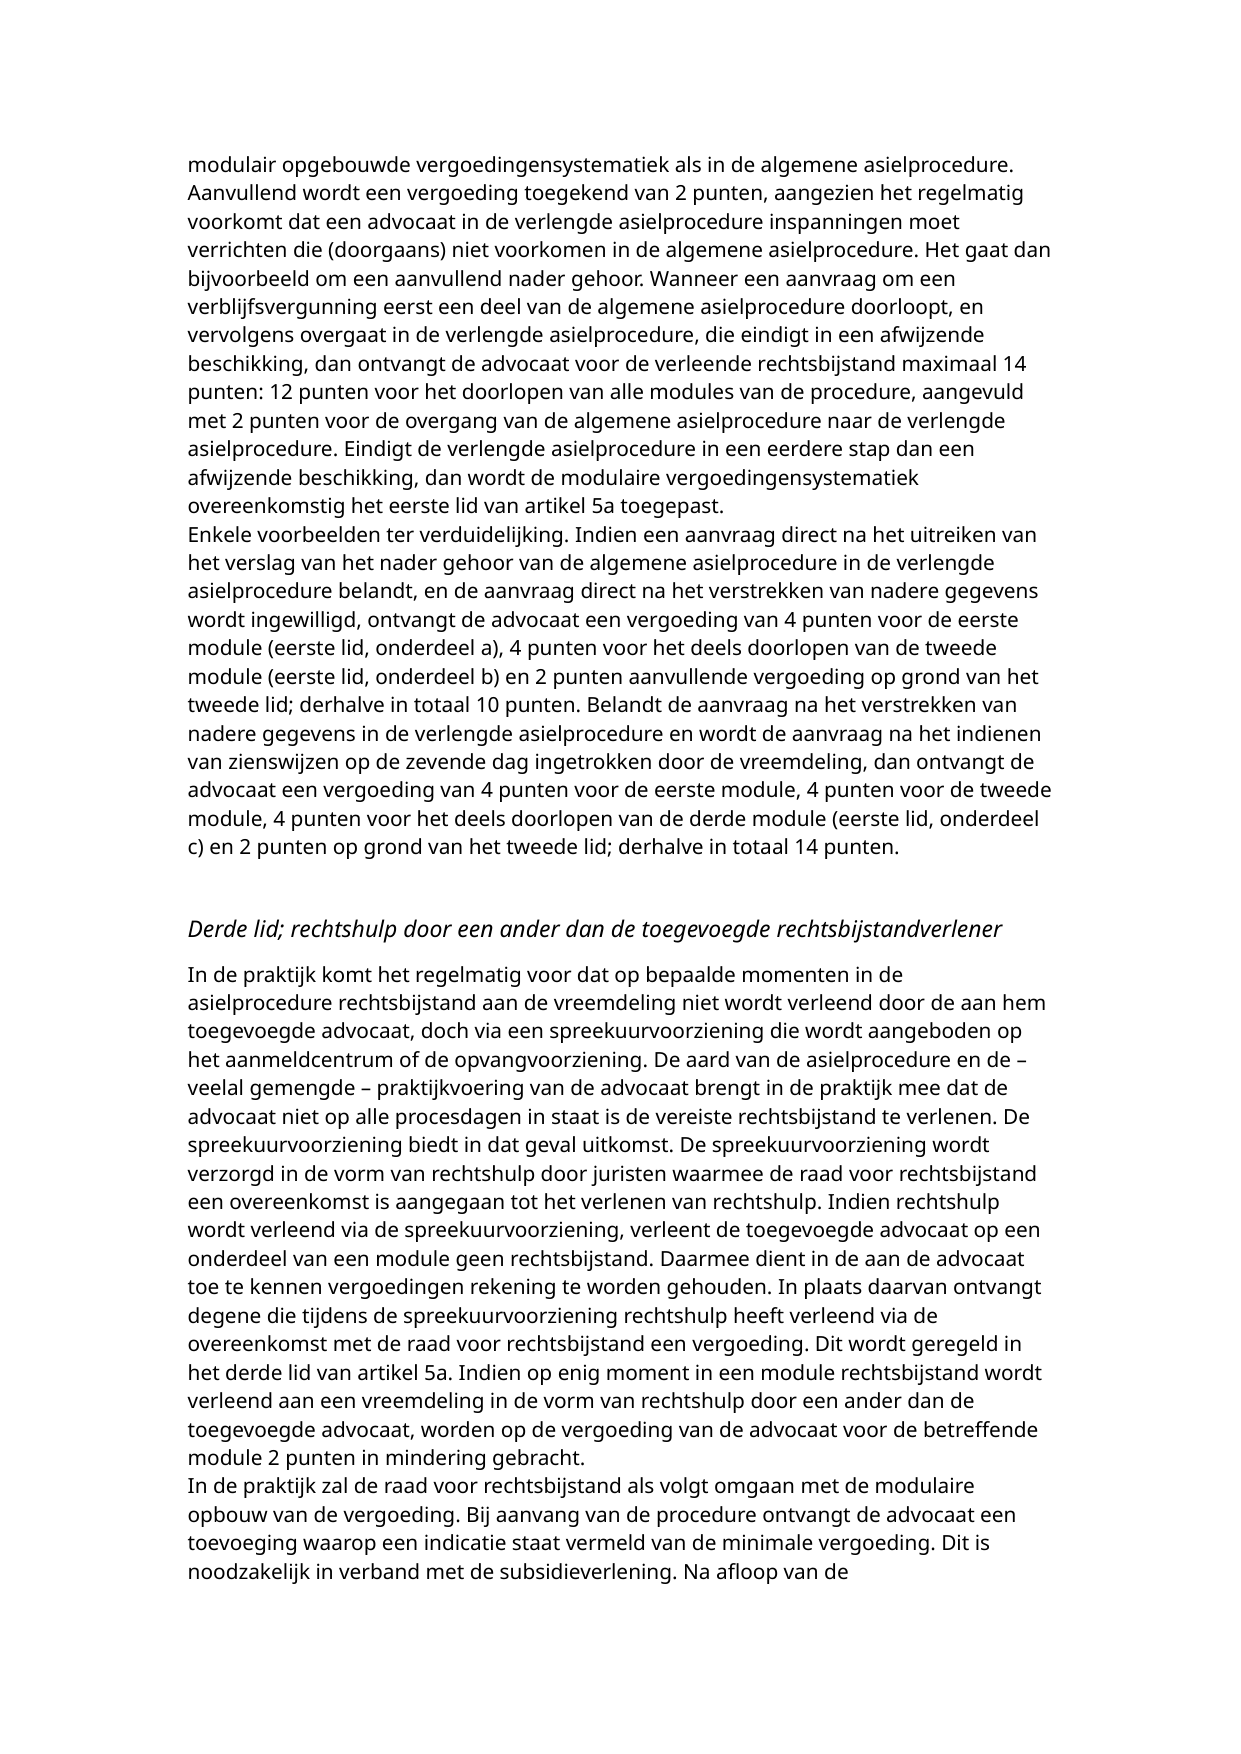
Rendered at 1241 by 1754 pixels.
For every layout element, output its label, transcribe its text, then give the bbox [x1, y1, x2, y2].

text In de praktijk komt het regelmatig voor dat op bepaalde momenten in de asielprocedure rechtsbijstand aan de vreemdeling niet wordt verleend door de aan hem toegevoegde advocaat, doch via een spreekuurvoorziening die wordt aangeboden op het aanmeldcentrum of de opvangvoorziening. De aard van de asielprocedure en de – veelal gemengde – praktijkvoering van de advocaat brengt in de praktijk mee dat de advocaat niet op alle procesdagen in staat is de vereiste rechtsbijstand te verlenen. De spreekuurvoorziening biedt in dat geval uitkomst. De spreekuurvoorziening wordt verzorgd in de vorm van rechtshulp door juristen waarmee de raad voor rechtsbijstand een overeenkomst is aangegaan tot het verlenen van rechtshulp. Indien rechtshulp wordt verleend via de spreekuurvoorziening, verleent de toegevoegde advocaat op een onderdeel van een module geen rechtsbijstand. Daarmee dient in de aan de advocaat toe te kennen vergoedingen rekening te worden gehouden. In plaats daarvan ontvangt degene die tijdens de spreekuurvoorziening rechtshulp heeft verleend via de overeenkomst met de raad voor rechtsbijstand een vergoeding. Dit wordt geregeld in het derde lid van artikel 5a. Indien op enig moment in een module rechtsbijstand wordt verleend aan een vreemdeling in de vorm van rechtshulp door een ander dan de toegevoegde advocaat, worden op de vergoeding van de advocaat voor de betreffende module 2 punten in mindering gebracht. [187, 960, 1053, 1472]
subtitle Derde lid; rechtshulp door een ander dan de toegevoegde rechtsbijstandverlener [187, 913, 1053, 945]
text Enkele voorbeelden ter verduidelijking. Indien een aanvraag direct na het uitreiken van het verslag van het nader gehoor van de algemene asielprocedure in de verlengde asielprocedure belandt, en de aanvraag direct na het verstrekken van nadere gegevens wordt ingewilligd, ontvangt de advocaat een vergoeding van 4 punten voor de eerste module (eerste lid, onderdeel a), 4 punten voor het deels doorlopen van de tweede module (eerste lid, onderdeel b) en 2 punten aanvullende vergoeding op grond van het tweede lid; derhalve in totaal 10 punten. Belandt de aanvraag na het verstrekken van nadere gegevens in de verlengde asielprocedure en wordt de aanvraag na het indienen van zienswijzen op de zevende dag ingetrokken door de vreemdeling, dan ontvangt de advocaat een vergoeding van 4 punten voor de eerste module, 4 punten voor de tweede module, 4 punten voor het deels doorlopen van de derde module (eerste lid, onderdeel c) en 2 punten op grond van het tweede lid; derhalve in totaal 14 punten. [187, 520, 1053, 861]
text In de praktijk zal de raad voor rechtsbijstand als volgt omgaan met de modulaire opbouw van de vergoeding. Bij aanvang van de procedure ontvangt de advocaat een toevoeging waarop een indicatie staat vermeld van de minimale vergoeding. Dit is noodzakelijk in verband met de subsidieverlening. Na afloop van de [187, 1472, 1053, 1585]
text modulair opgebouwde vergoedingensystematiek als in de algemene asielprocedure. Aanvullend wordt een vergoeding toegekend van 2 punten, aangezien het regelmatig voorkomt dat een advocaat in de verlengde asielprocedure inspanningen moet verrichten die (doorgaans) niet voorkomen in de algemene asielprocedure. Het gaat dan bijvoorbeeld om een aanvullend nader gehoor. Wanneer een aanvraag om een verblijfsvergunning eerst een deel van de algemene asielprocedure doorloopt, en vervolgens overgaat in de verlengde asielprocedure, die eindigt in een afwijzende beschikking, dan ontvangt de advocaat voor de verleende rechtsbijstand maximaal 14 punten: 12 punten voor het doorlopen van alle modules van de procedure, aangevuld met 2 punten voor de overgang van de algemene asielprocedure naar de verlengde asielprocedure. Eindigt de verlengde asielprocedure in een eerdere stap dan een afwijzende beschikking, dan wordt de modulaire vergoedingensystematiek overeenkomstig het eerste lid van artikel 5a toegepast. [187, 150, 1053, 520]
